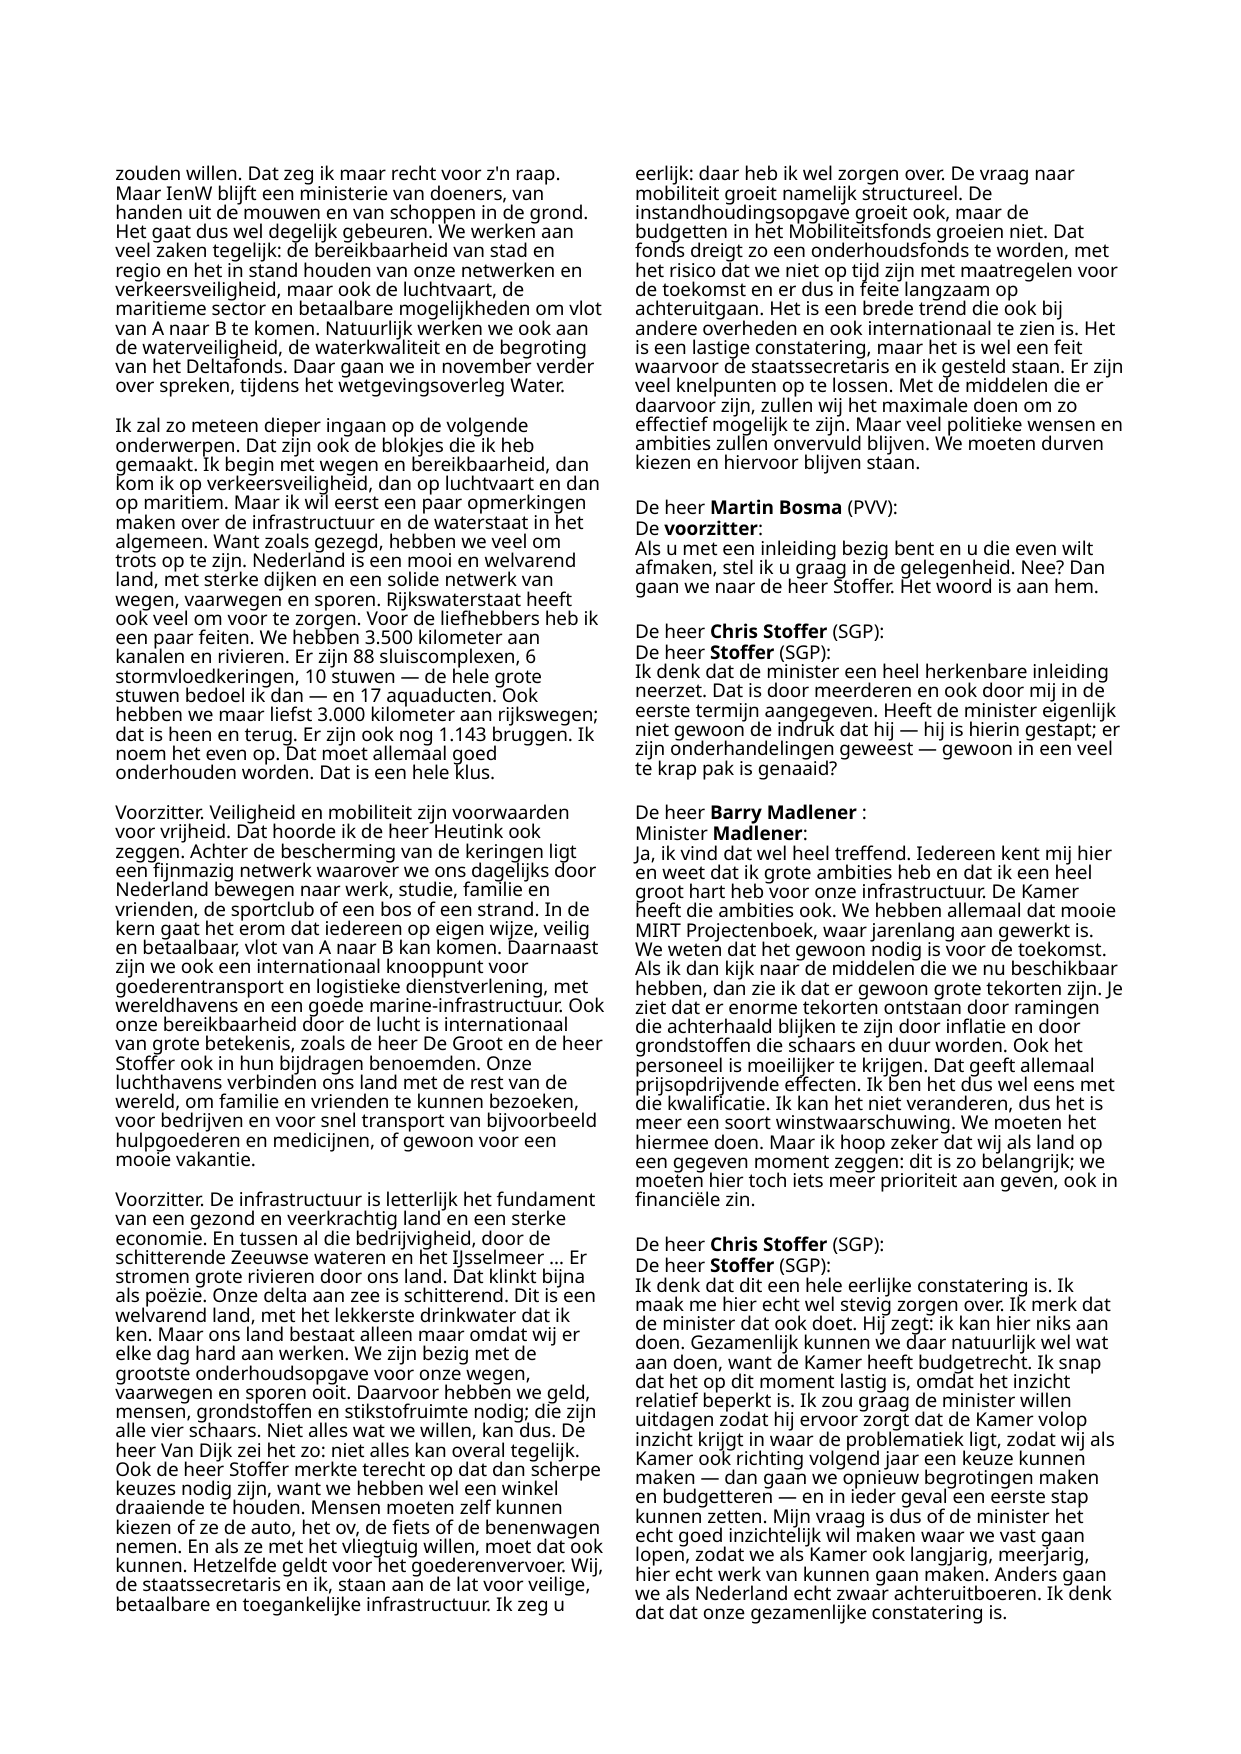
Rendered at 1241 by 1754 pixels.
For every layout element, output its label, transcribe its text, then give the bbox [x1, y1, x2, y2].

text Ik zal zo meteen dieper ingaan op de volgende onderwerpen. Dat zijn ook de blokjes die ik heb gemaakt. Ik begin met wegen en bereikbaarheid, dan kom ik op verkeersveiligheid, dan op luchtvaart en dan op maritiem. Maar ik wil eerst een paar opmerkingen maken over de infrastructuur en de waterstaat in het algemeen. Want zoals gezegd, hebben we veel om trots op te zijn. Nederland is een mooi en welvarend land, met sterke dijken en een solide netwerk van wegen, vaarwegen en sporen. Rijkswaterstaat heeft ook veel om voor te zorgen. Voor de liefhebbers heb ik een paar feiten. We hebben 3.500 kilometer aan kanalen en rivieren. Er zijn 88 sluiscomplexen, 6 stormvloedkeringen, 10 stuwen — de hele grote stuwen bedoel ik dan — en 17 aquaducten. Ook hebben we maar liefst 3.000 kilometer aan rijkswegen; dat is heen en terug. Er zijn ook nog 1.143 bruggen. Ik noem het even op. Dat moet allemaal goed onderhouden worden. Dat is een hele klus. [115, 417, 605, 783]
text De heer Barry Madlener : [635, 799, 1125, 825]
text Ik denk dat de minister een heel herkenbare inleiding neerzet. Dat is door meerderen en ook door mij in de eerste termijn aangegeven. Heeft de minister eigenlijk niet gewoon de indruk dat hij — hij is hierin gestapt; er zijn onderhandelingen geweest — gewoon in een veel te krap pak is genaaid? [635, 663, 1125, 779]
text Ja, ik vind dat wel heel treffend. Iedereen kent mij hier en weet dat ik grote ambities heb en dat ik een heel groot hart heb voor onze infrastructuur. De Kamer heeft die ambities ook. We hebben allemaal dat mooie MIRT Projectenboek, waar jarenlang aan gewerkt is. We weten dat het gewoon nodig is voor de toekomst. Als ik dan kijk naar de middelen die we nu beschikbaar hebben, dan zie ik dat er gewoon grote tekorten zijn. Je ziet dat er enorme tekorten ontstaan door ramingen die achterhaald blijken te zijn door inflatie en door grondstoffen die schaars en duur worden. Ook het personeel is moeilijker te krijgen. Dat geeft allemaal prijsopdrijvende effecten. Ik ben het dus wel eens met die kwalificatie. Ik kan het niet veranderen, dus het is meer een soort winstwaarschuwing. We moeten het hiermee doen. Maar ik hoop zeker dat wij als land op een gegeven moment zeggen: dit is zo belangrijk; we moeten hier toch iets meer prioriteit aan geven, ook in financiële zin. [635, 844, 1125, 1211]
text De heer Stoffer (SGP): [635, 644, 1125, 663]
text Voorzitter. Veiligheid en mobiliteit zijn voorwaarden voor vrijheid. Dat hoorde ik de heer Heutink ook zeggen. Achter de bescherming van de keringen ligt een fijnmazig netwerk waarover we ons dagelijks door Nederland bewegen naar werk, studie, familie en vrienden, de sportclub of een bos of een strand. In de kern gaat het erom dat iedereen op eigen wijze, veilig en betaalbaar, vlot van A naar B kan komen. Daarnaast zijn we ook een internationaal knooppunt voor goederentransport en logistieke dienstverlening, met wereldhavens en een goede marine-infrastructuur. Ook onze bereikbaarheid door de lucht is internationaal van grote betekenis, zoals de heer De Groot en de heer Stoffer ook in hun bijdragen benoemden. Onze luchthavens verbinden ons land met de rest van de wereld, om familie en vrienden te kunnen bezoeken, voor bedrijven en voor snel transport van bijvoorbeeld hulpgoederen en medicijnen, of gewoon voor een mooie vakantie. [115, 804, 605, 1170]
text De voorzitter: [635, 520, 1125, 539]
text Voorzitter. De infrastructuur is letterlijk het fundament van een gezond en veerkrachtig land en een sterke economie. En tussen al die bedrijvigheid, door de schitterende Zeeuwse wateren en het IJsselmeer … Er stromen grote rivieren door ons land. Dat klinkt bijna als poëzie. Onze delta aan zee is schitterend. Dit is een welvarend land, met het lekkerste drinkwater dat ik ken. Maar ons land bestaat alleen maar omdat wij er elke dag hard aan werken. We zijn bezig met de grootste onderhoudsopgave voor onze wegen, vaarwegen en sporen ooit. Daarvoor hebben we geld, mensen, grondstoffen en stikstofruimte nodig; die zijn alle vier schaars. Niet alles wat we willen, kan dus. De heer Van Dijk zei het zo: niet alles kan overal tegelijk. Ook de heer Stoffer merkte terecht op dat dan scherpe keuzes nodig zijn, want we hebben wel een winkel draaiende te houden. Mensen moeten zelf kunnen kiezen of ze de auto, het ov, de fiets of de benenwagen nemen. En als ze met het vliegtuig willen, moet dat ook kunnen. Hetzelfde geldt voor het goederenvervoer. Wij, de staatssecretaris en ik, staan aan de lat voor veilige, betaalbare en toegankelijke infrastructuur. Ik zeg u [115, 1191, 605, 1615]
text De heer Chris Stoffer (SGP): [635, 618, 1125, 644]
text eerlijk: daar heb ik wel zorgen over. De vraag naar mobiliteit groeit namelijk structureel. De instandhoudingsopgave groeit ook, maar de budgetten in het Mobiliteitsfonds groeien niet. Dat fonds dreigt zo een onderhoudsfonds te worden, met het risico dat we niet op tijd zijn met maatregelen voor de toekomst en er dus in feite langzaam op achteruitgaan. Het is een brede trend die ook bij andere overheden en ook internationaal te zien is. Het is een lastige constatering, maar het is wel een feit waarvoor de staatssecretaris en ik gesteld staan. Er zijn veel knelpunten op te lossen. Met de middelen die er daarvoor zijn, zullen wij het maximale doen om zo effectief mogelijk te zijn. Maar veel politieke wensen en ambities zullen onvervuld blijven. We moeten durven kiezen en hiervoor blijven staan. [635, 165, 1125, 474]
text De heer Martin Bosma (PVV): [635, 494, 1125, 520]
text De heer Chris Stoffer (SGP): [635, 1232, 1125, 1257]
text De heer Stoffer (SGP): [635, 1257, 1125, 1277]
text Ik denk dat dit een hele eerlijke constatering is. Ik maak me hier echt wel stevig zorgen over. Ik merk dat de minister dat ook doet. Hij zegt: ik kan hier niks aan doen. Gezamenlijk kunnen we daar natuurlijk wel wat aan doen, want de Kamer heeft budgetrecht. Ik snap dat het op dit moment lastig is, omdat het inzicht relatief beperkt is. Ik zou graag de minister willen uitdagen zodat hij ervoor zorgt dat de Kamer volop inzicht krijgt in waar de problematiek ligt, zodat wij als Kamer ook richting volgend jaar een keuze kunnen maken — dan gaan we opnieuw begrotingen maken en budgetteren — en in ieder geval een eerste stap kunnen zetten. Mijn vraag is dus of de minister het echt goed inzichtelijk wil maken waar we vast gaan lopen, zodat we als Kamer ook langjarig, meerjarig, hier echt werk van kunnen gaan maken. Anders gaan we als Nederland echt zwaar achteruitboeren. Ik denk dat dat onze gezamenlijke constatering is. [635, 1277, 1125, 1623]
text Minister Madlener: [635, 825, 1125, 844]
text Als u met een inleiding bezig bent en u die even wilt afmaken, stel ik u graag in de gelegenheid. Nee? Dan gaan we naar de heer Stoffer. Het woord is aan hem. [635, 539, 1125, 597]
text zouden willen. Dat zeg ik maar recht voor z'n raap. Maar IenW blijft een ministerie van doeners, van handen uit de mouwen en van schoppen in de grond. Het gaat dus wel degelijk gebeuren. We werken aan veel zaken tegelijk: de bereikbaarheid van stad en regio en het in stand houden van onze netwerken en verkeersveiligheid, maar ook de luchtvaart, de maritieme sector en betaalbare mogelijkheden om vlot van A naar B te komen. Natuurlijk werken we ook aan de waterveiligheid, de waterkwaliteit en de begroting van het Deltafonds. Daar gaan we in november verder over spreken, tijdens het wetgevingsoverleg Water. [115, 165, 605, 397]
